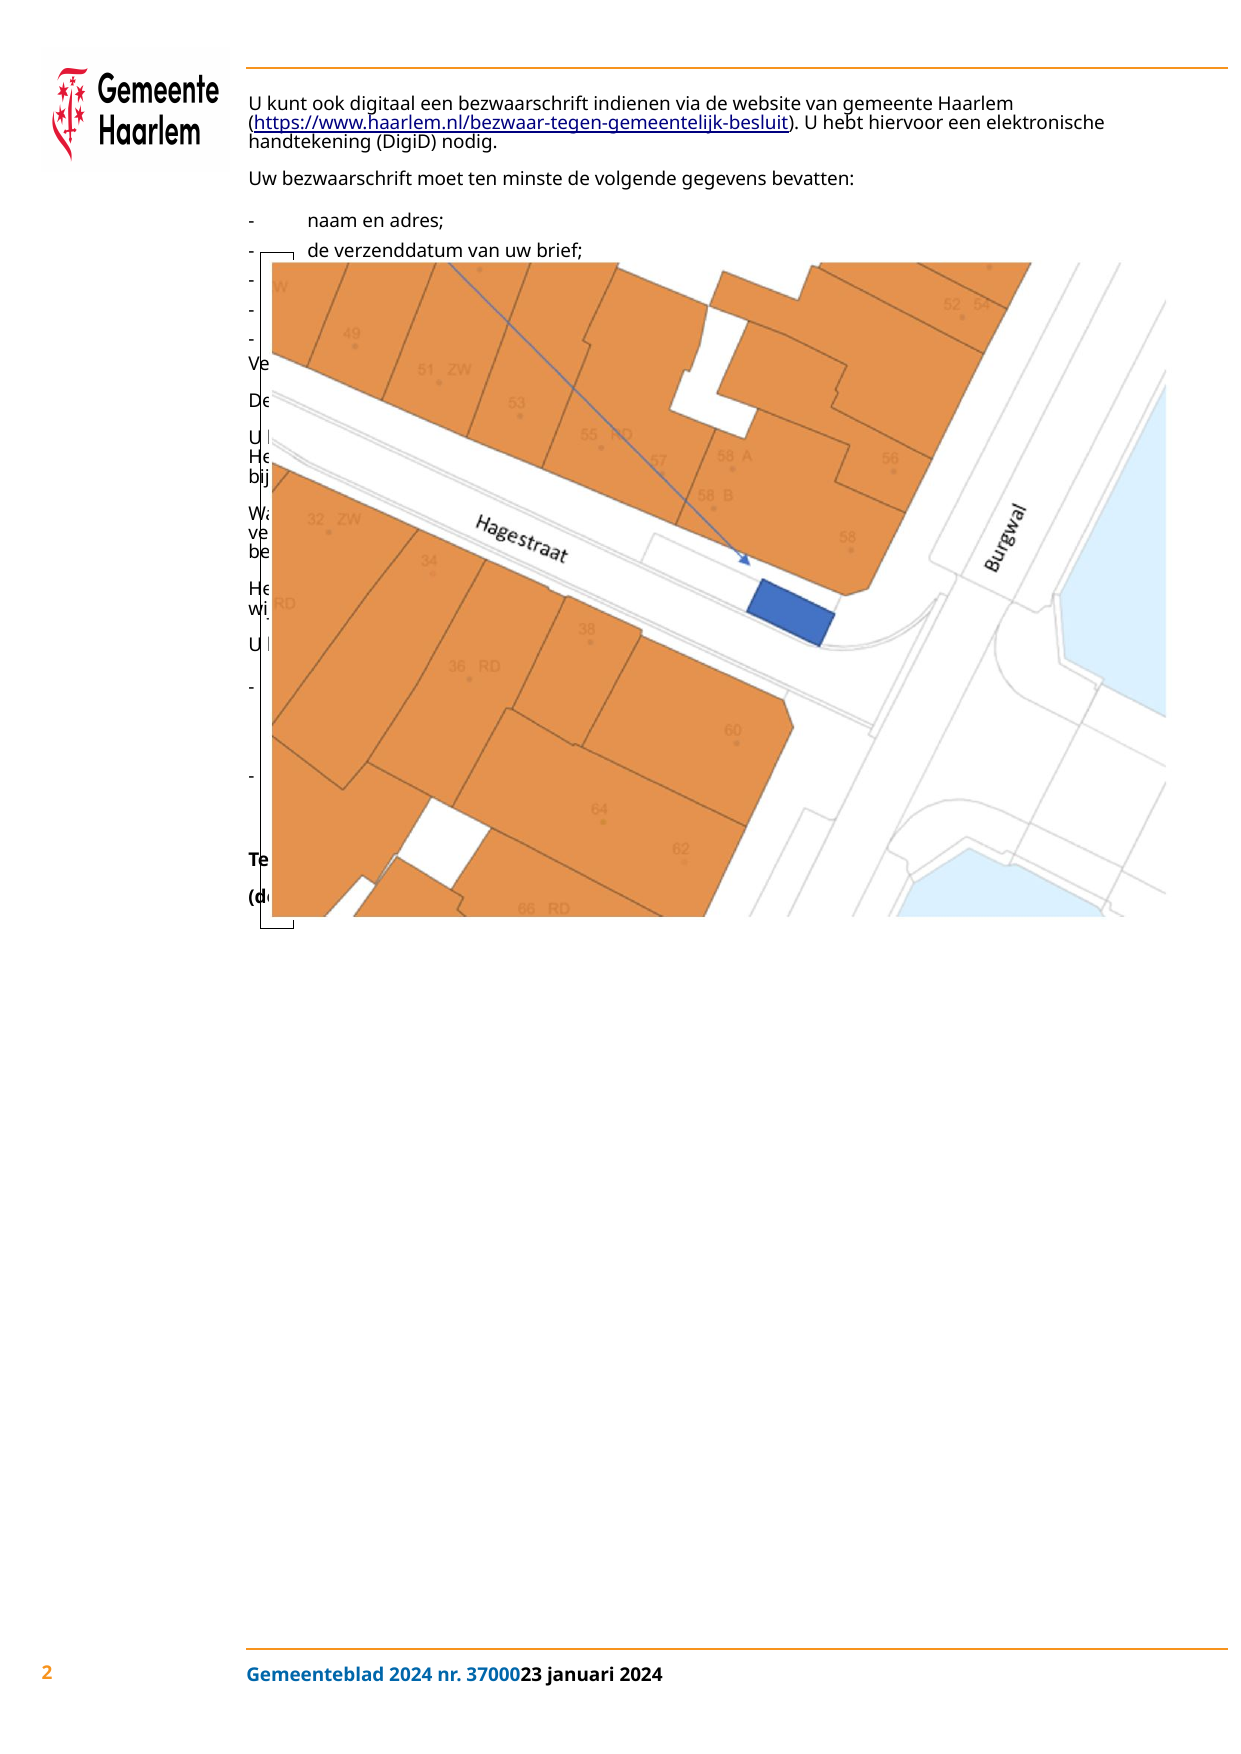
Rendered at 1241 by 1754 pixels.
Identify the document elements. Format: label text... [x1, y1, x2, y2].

text U kunt ook digitaal een bezwaarschrift indienen via de website van gemeente Haarlem (https://www.haarlem.nl/bezwaar-tegen-gemeentelijk-besluit). U hebt hiervoor een elektronische handtekening (DigiD) nodig. [248, 95, 1152, 153]
picture [268, 260, 1173, 920]
list de verzenddatum van uw brief; [248, 237, 1152, 263]
list naam en adres; [248, 207, 1152, 233]
picture [41, 47, 231, 172]
text Uw bezwaarschrift moet ten minste de volgende gegevens bevatten: [248, 170, 1152, 189]
